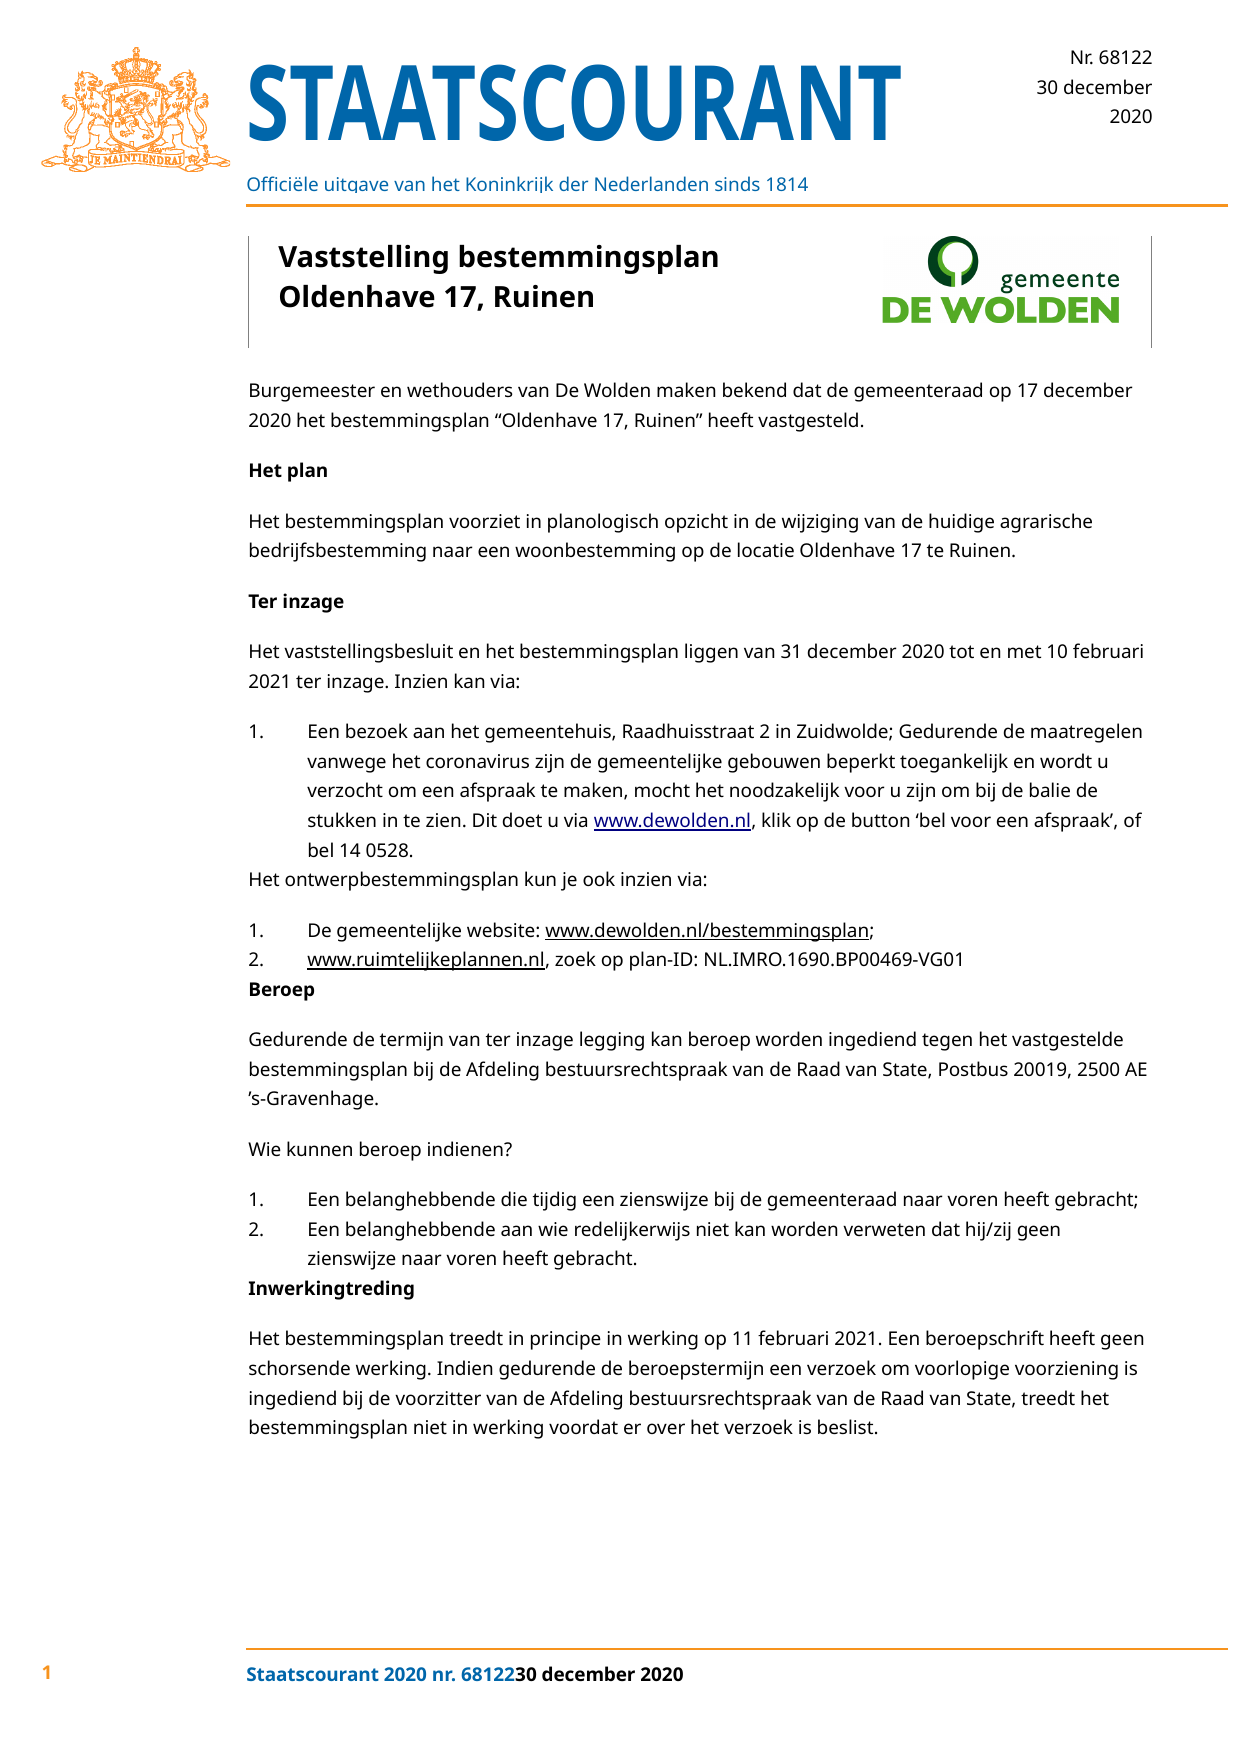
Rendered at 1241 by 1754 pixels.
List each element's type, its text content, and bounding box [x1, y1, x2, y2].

text Het ontwerpbestemmingsplan kun je ook inzien via: [248, 866, 1152, 892]
picture [41, 47, 231, 172]
list Een belanghebbende die tijdig een zienswijze bij de gemeenteraad naar voren heeft gebracht; [248, 1186, 1152, 1212]
text Burgemeester en wethouders van De Wolden maken bekend dat de gemeenteraad op 17 december 2020 het bestemmingsplan “Oldenhave 17, Ruinen” heeft vastgesteld. [248, 378, 1152, 433]
list De gemeentelijke website: www.dewolden.nl/bestemmingsplan; [248, 917, 1152, 943]
table_header [850, 323, 1151, 348]
text Het plan [248, 458, 1152, 483]
list Een bezoek aan het gemeentehuis, Raadhuisstraat 2 in Zuidwolde; Gedurende de maatregelen vanwege het coronavirus zijn de gemeentelijke gebouwen beperkt toegankelijk en wordt u verzocht om een afspraak te maken, mocht het noodzakelijk voor u zijn om bij de balie de stukken in te zien. Dit doet u via www.dewolden.nl, klik op de button ‘bel voor een afspraak’, of bel 14 0528. [248, 718, 1152, 863]
table_header [850, 236, 882, 322]
table_header [1119, 236, 1151, 322]
text Ter inzage [248, 588, 1152, 614]
text Wie kunnen beroep indienen? [248, 1136, 1152, 1162]
text Het vaststellingsbesluit en het bestemmingsplan liggen van 31 december 2020 tot en met 10 februari 2021 ter inzage. Inzien kan via: [248, 638, 1152, 694]
text Het bestemmingsplan treedt in principe in werking op 11 februari 2021. Een beroepschrift heeft geen schorsende werking. Indien gedurende de beroepstermijn een verzoek om voorlopige voorziening is ingediend bij de voorzitter van de Afdeling bestuursrechtspraak van de Raad van State, treedt het bestemmingsplan niet in werking voordat er over het verzoek is beslist. [248, 1326, 1152, 1440]
text Gedurende de termijn van ter inzage legging kan beroep worden ingediend tegen het vastgestelde bestemmingsplan bij de Afdeling bestuursrechtspraak van de Raad van State, Postbus 20019, 2500 AE ’s-Gravenhage. [248, 1026, 1152, 1111]
table_header Vaststelling bestemmingsplan Oldenhave 17, Ruinen [249, 236, 850, 348]
text Het bestemmingsplan voorziet in planologisch opzicht in de wijziging van de huidige agrarische bedrijfsbestemming naar een woonbestemming op de locatie Oldenhave 17 te Ruinen. [248, 508, 1152, 563]
list Een belanghebbende aan wie redelijkerwijs niet kan worden verweten dat hij/zij geen zienswijze naar voren heeft gebracht. [248, 1216, 1152, 1271]
text Inwerkingtreding [248, 1275, 1152, 1301]
picture [882, 236, 1119, 323]
list www.ruimtelijkeplannen.nl, zoek op plan-ID: NL.IMRO.1690.BP00469-VG01 [248, 946, 1152, 972]
text Beroep [248, 976, 1152, 1002]
